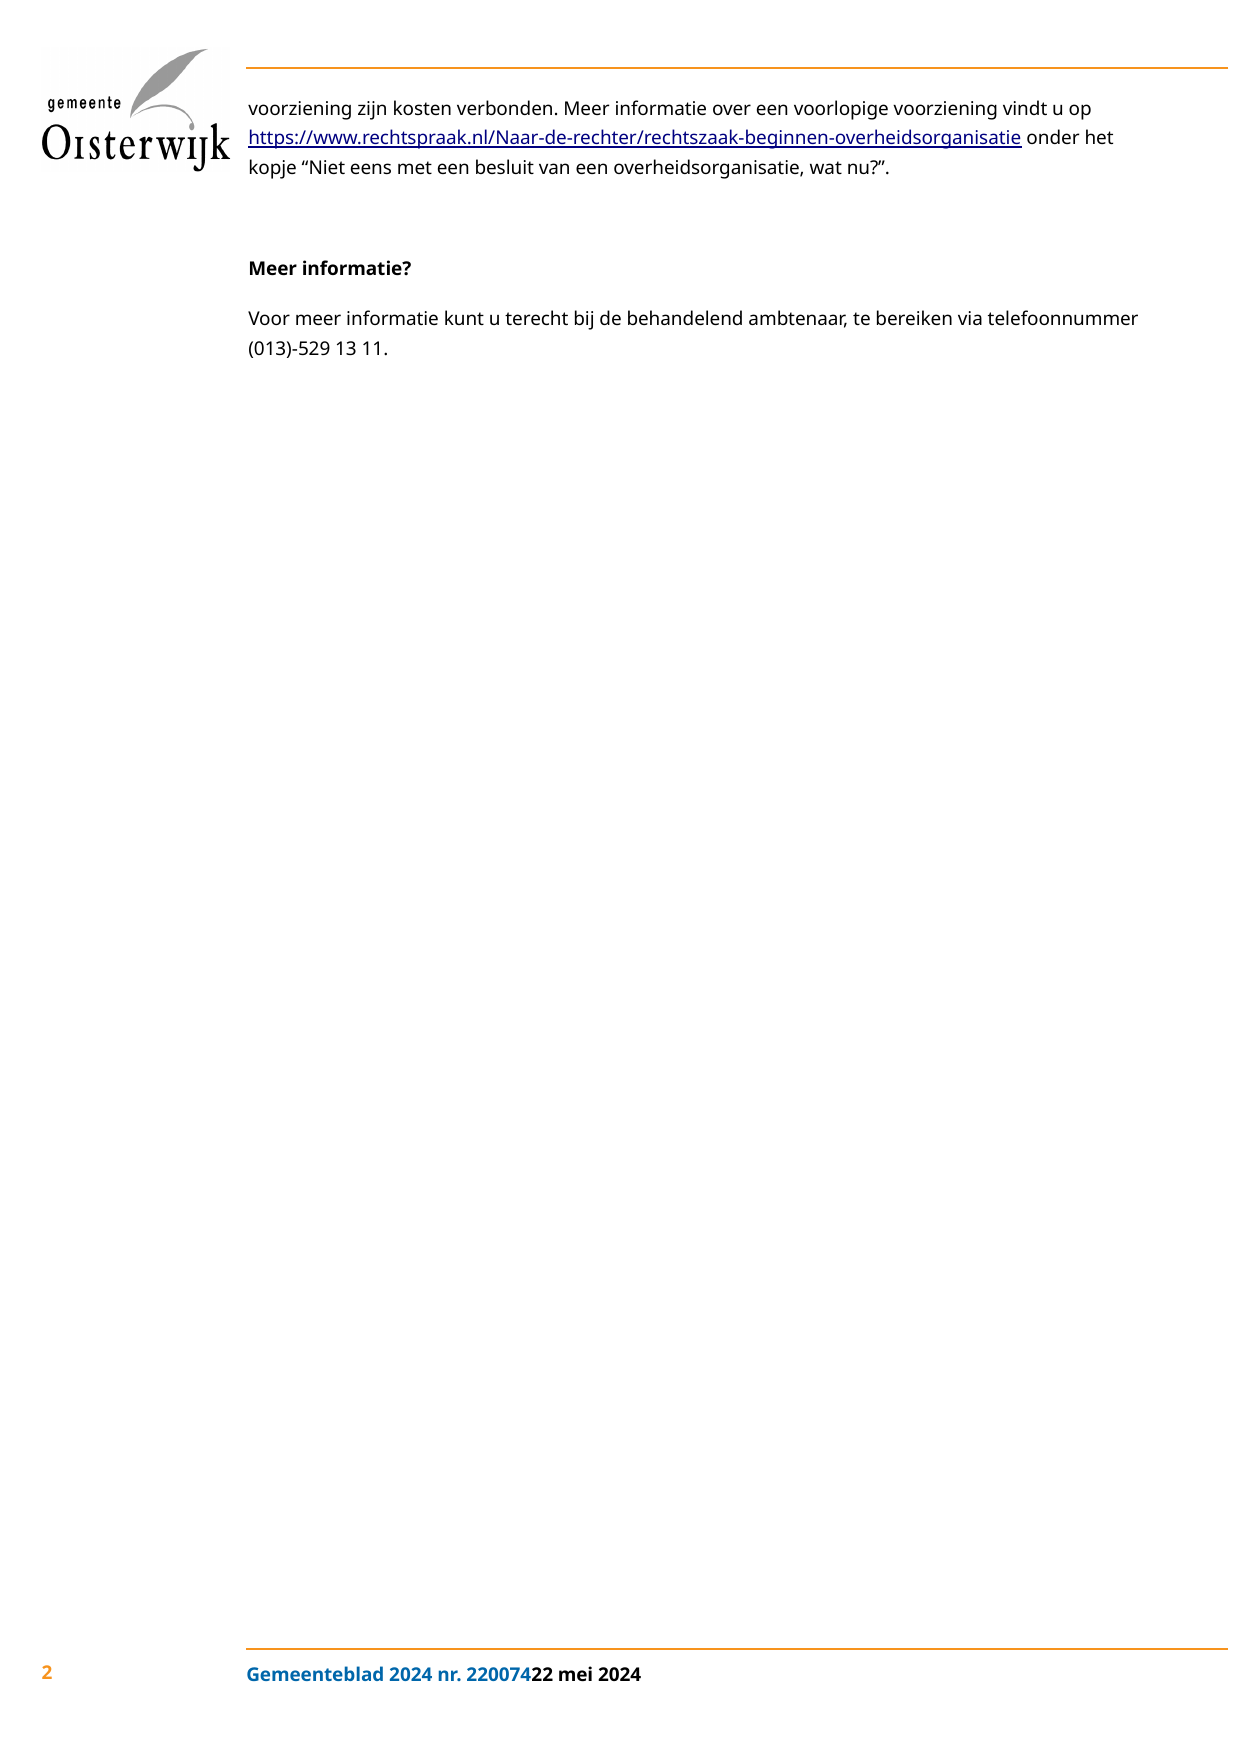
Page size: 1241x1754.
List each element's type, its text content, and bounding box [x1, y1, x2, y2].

text voorziening zijn kosten verbonden. Meer informatie over een voorlopige voorziening vindt u op https://www.rechtspraak.nl/Naar-de-rechter/rechtszaak-beginnen-overheidsorganisatie onder het kopje “Niet eens met een besluit van een overheidsorganisatie, wat nu?”. [248, 95, 1152, 180]
picture [41, 47, 231, 172]
text Voor meer informatie kunt u terecht bij de behandelend ambtenaar, te bereiken via telefoonnummer (013)-529 13 11. [248, 305, 1152, 361]
text Meer informatie? [248, 255, 1152, 281]
